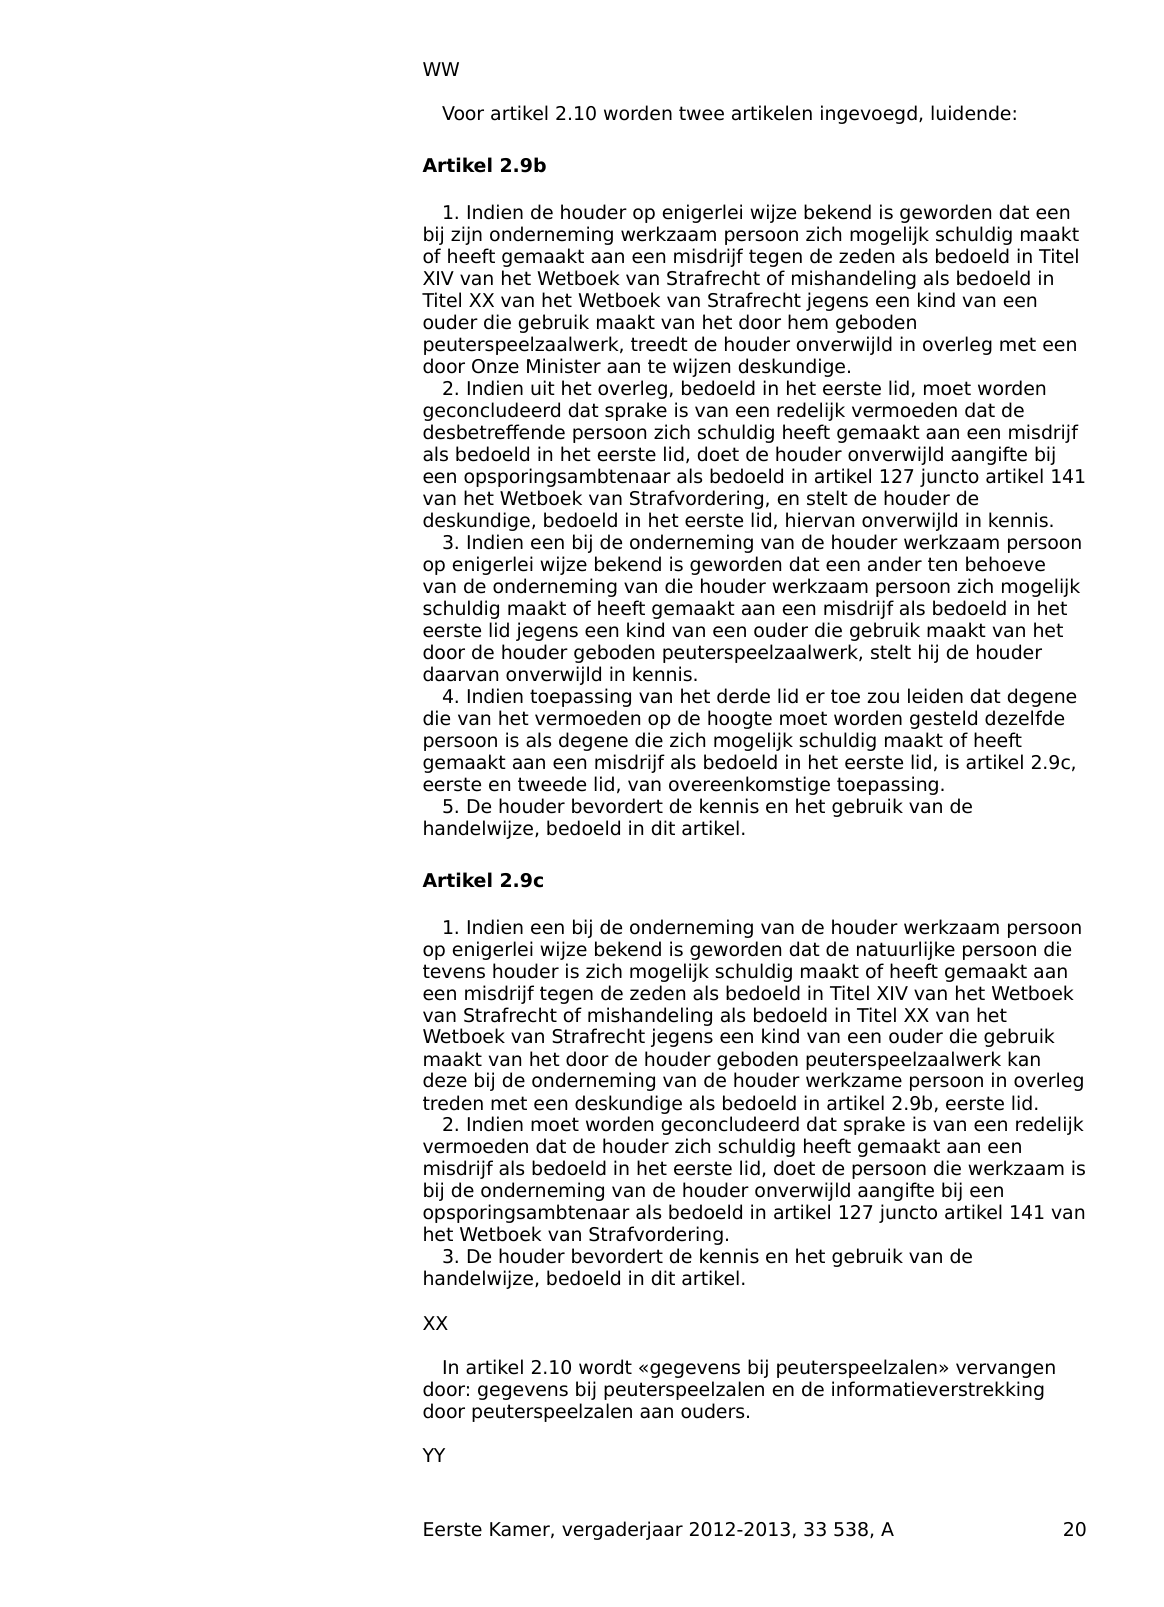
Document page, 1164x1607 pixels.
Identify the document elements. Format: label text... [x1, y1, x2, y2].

text WW [422, 59, 1087, 81]
text 2. Indien moet worden geconcludeerd dat sprake is van een redelijk vermoeden dat de houder zich schuldig heeft gemaakt aan een misdrijf als bedoeld in het eerste lid, doet de persoon die werkzaam is bij de onderneming van de houder onverwijld aangifte bij een opsporingsambtenaar als bedoeld in artikel 127 juncto artikel 141 van het Wetboek van Strafvordering. [422, 1114, 1087, 1246]
text 1. Indien een bij de onderneming van de houder werkzaam persoon op enigerlei wijze bekend is geworden dat de natuurlijke persoon die tevens houder is zich mogelijk schuldig maakt of heeft gemaakt aan een misdrijf tegen de zeden als bedoeld in Titel XIV van het Wetboek van Strafrecht of mishandeling als bedoeld in Titel XX van het Wetboek van Strafrecht jegens een kind van een ouder die gebruik maakt van het door de houder geboden peuterspeelzaalwerk kan deze bij de onderneming van de houder werkzame persoon in overleg treden met een deskundige als bedoeld in artikel 2.9b, eerste lid. [422, 917, 1087, 1114]
text XX [422, 1312, 1087, 1334]
text YY [422, 1445, 1087, 1467]
text 3. De houder bevordert de kennis en het gebruik van de handelwijze, bedoeld in dit artikel. [422, 1246, 1087, 1290]
subtitle Artikel 2.9c [422, 869, 1087, 892]
text 3. Indien een bij de onderneming van de houder werkzaam persoon op enigerlei wijze bekend is geworden dat een ander ten behoeve van de onderneming van die houder werkzaam persoon zich mogelijk schuldig maakt of heeft gemaakt aan een misdrijf als bedoeld in het eerste lid jegens een kind van een ouder die gebruik maakt van het door de houder geboden peuterspeelzaalwerk, stelt hij de houder daarvan onverwijld in kennis. [422, 532, 1087, 686]
text Voor artikel 2.10 worden twee artikelen ingevoegd, luidende: [422, 103, 1087, 125]
text In artikel 2.10 wordt «gegevens bij peuterspeelzalen» vervangen door: gegevens bij peuterspeelzalen en de informatieverstrekking door peuterspeelzalen aan ouders. [422, 1357, 1087, 1422]
text 4. Indien toepassing van het derde lid er toe zou leiden dat degene die van het vermoeden op de hoogte moet worden gesteld dezelfde persoon is als degene die zich mogelijk schuldig maakt of heeft gemaakt aan een misdrijf als bedoeld in het eerste lid, is artikel 2.9c, eerste en tweede lid, van overeenkomstige toepassing. [422, 686, 1087, 796]
text 2. Indien uit het overleg, bedoeld in het eerste lid, moet worden geconcludeerd dat sprake is van een redelijk vermoeden dat de desbetreffende persoon zich schuldig heeft gemaakt aan een misdrijf als bedoeld in het eerste lid, doet de houder onverwijld aangifte bij een opsporingsambtenaar als bedoeld in artikel 127 juncto artikel 141 van het Wetboek van Strafvordering, en stelt de houder de deskundige, bedoeld in het eerste lid, hiervan onverwijld in kennis. [422, 378, 1087, 532]
text 1. Indien de houder op enigerlei wijze bekend is geworden dat een bij zijn onderneming werkzaam persoon zich mogelijk schuldig maakt of heeft gemaakt aan een misdrijf tegen de zeden als bedoeld in Titel XIV van het Wetboek van Strafrecht of mishandeling als bedoeld in Titel XX van het Wetboek van Strafrecht jegens een kind van een ouder die gebruik maakt van het door hem geboden peuterspeelzaalwerk, treedt de houder onverwijld in overleg met een door Onze Minister aan te wijzen deskundige. [422, 202, 1087, 378]
subtitle Artikel 2.9b [422, 155, 1087, 177]
text 5. De houder bevordert de kennis en het gebruik van de handelwijze, bedoeld in dit artikel. [422, 796, 1087, 839]
